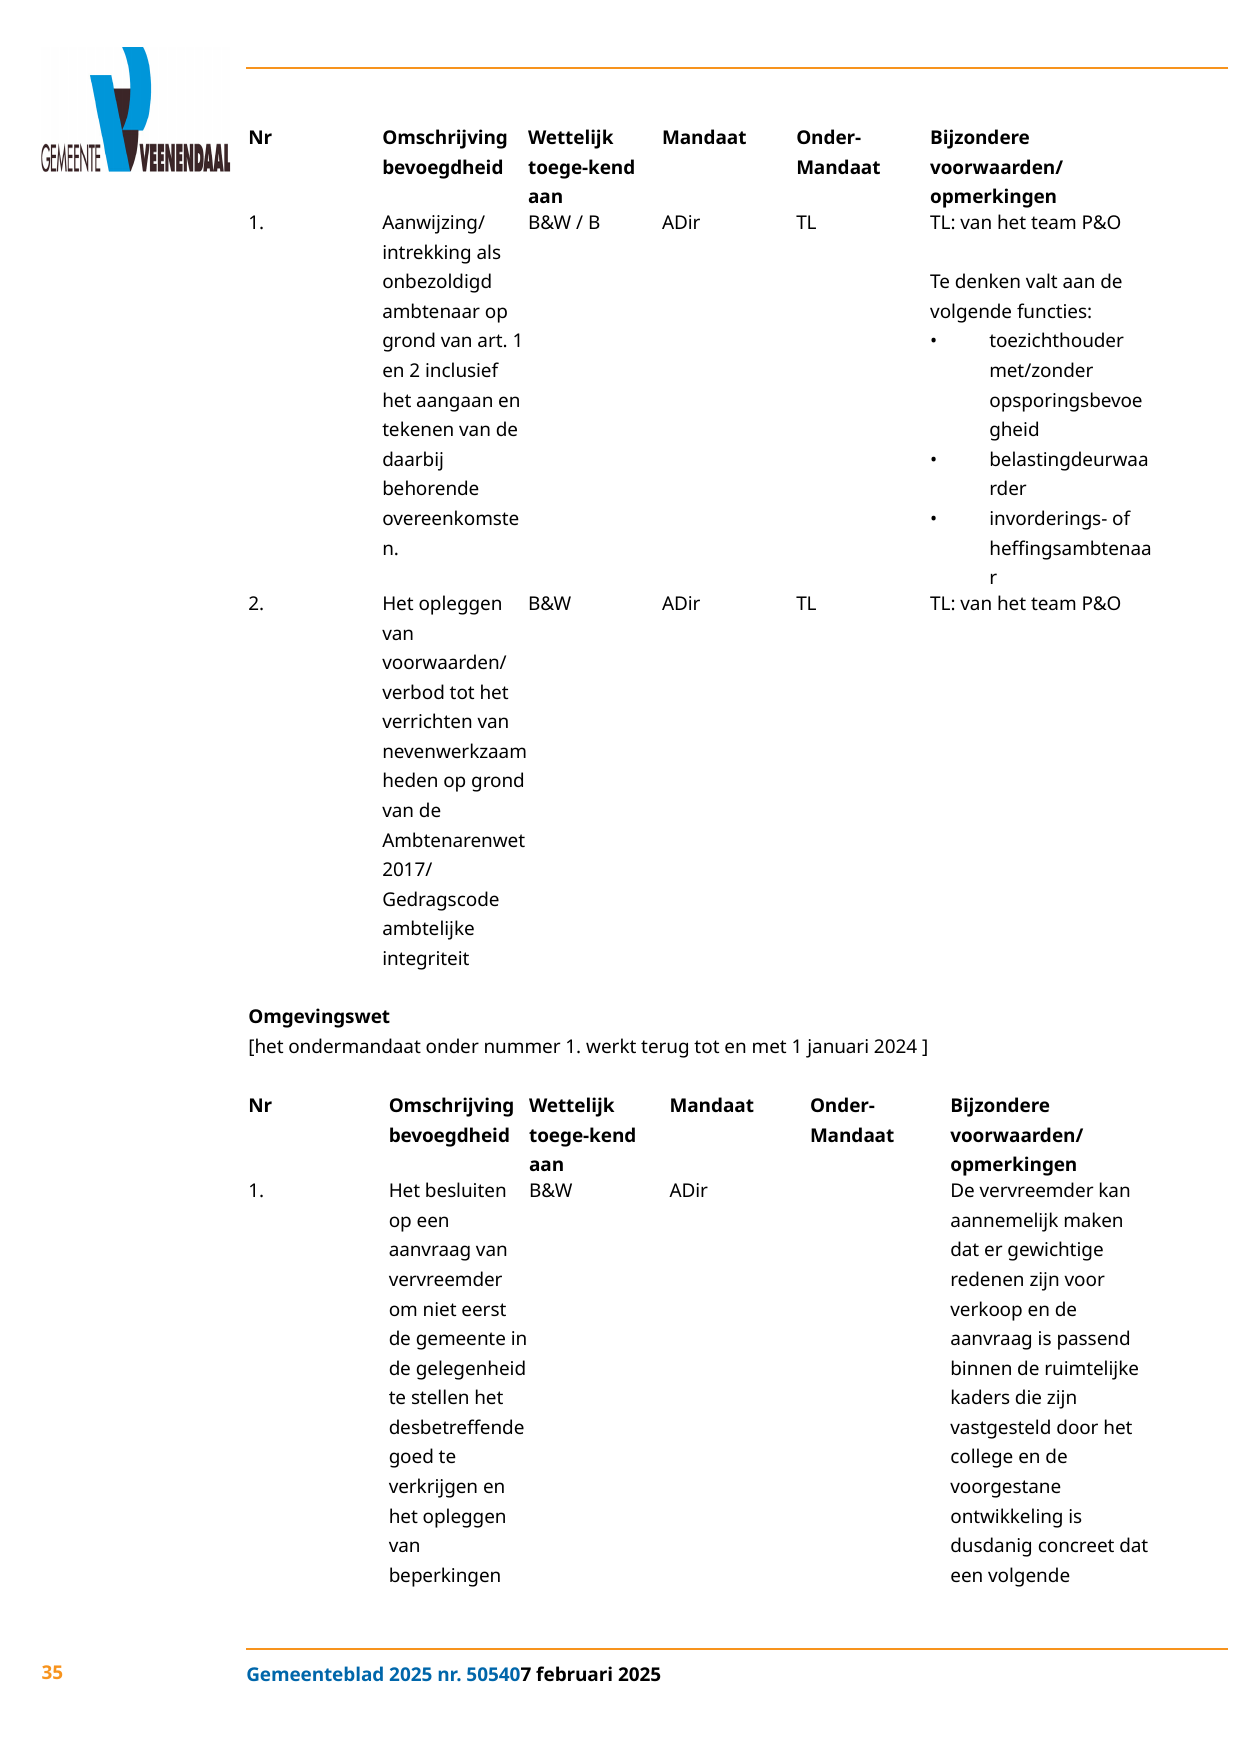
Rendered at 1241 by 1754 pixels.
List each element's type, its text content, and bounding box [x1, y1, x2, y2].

table_cell 1. [248, 1178, 388, 1588]
table_header Wettelijk toege-kend aan [528, 125, 662, 209]
table_cell 2. [248, 590, 382, 971]
table_header Mandaat [669, 1093, 810, 1177]
table_cell B&W [529, 1178, 669, 1588]
table_header Nr [248, 1093, 388, 1177]
text Omgevingswet [248, 1004, 1152, 1029]
table_cell ADir [662, 209, 796, 590]
picture [123, 47, 231, 172]
table_cell Het besluiten op een aanvraag van vervreemder om niet eerst de gemeente in de gelegenheid te stellen het desbetreffende goed te verkrijgen en het opleggen van beperkingen [389, 1178, 529, 1588]
table_header Mandaat [662, 125, 796, 209]
table_cell [810, 1178, 950, 1588]
table_cell De vervreemder kan aannemelijk maken dat er gewichtige redenen zijn voor verkoop en de aanvraag is passend binnen de ruimtelijke kaders die zijn vastgesteld door het college en de voorgestane ontwikkeling is dusdanig concreet dat een volgende [950, 1178, 1152, 1588]
table_cell TL [796, 209, 930, 590]
table_header Onder- Mandaat [810, 1093, 950, 1177]
table_cell ADir [669, 1178, 810, 1588]
table_header Omschrijving bevoegdheid [389, 1093, 529, 1177]
table_header Wettelijk toege-kend aan [529, 1093, 669, 1177]
table_cell ADir [662, 590, 796, 971]
table_cell Aanwijzing/intrekking als onbezoldigd ambtenaar op grond van art. 1 en 2 inclusief het aangaan en tekenen van de daarbij behorende overeenkomsten. [382, 209, 528, 590]
table_header Bijzondere voorwaarden/ opmerkingen [930, 125, 1152, 209]
table_header Omschrijving bevoegdheid [382, 125, 528, 209]
text [het ondermandaat onder nummer 1. werkt terug tot en met 1 januari 2024 ] [248, 1033, 1152, 1059]
table_cell Het opleggen van voorwaarden/ verbod tot het verrichten van nevenwerkzaamheden op grond van de Ambtenarenwet 2017/ Gedragscode ambtelijke integriteit [382, 590, 528, 971]
table_header Nr [248, 125, 382, 209]
table_cell B&W / B [528, 209, 662, 590]
table_cell 1. [248, 209, 382, 590]
table_header Bijzondere voorwaarden/ opmerkingen [950, 1093, 1152, 1177]
picture [41, 47, 130, 172]
table_cell TL: van het team P&O [930, 590, 1152, 971]
table_header Onder- Mandaat [796, 125, 930, 209]
table_cell TL: van het team P&O Te denken valt aan de volgende functies: toezichthouder met/zonder opsporingsbevoegheid belastingdeurwaarder invorderings- of heffingsambtenaar [930, 209, 1152, 590]
table_cell B&W [528, 590, 662, 971]
table_cell TL [796, 590, 930, 971]
